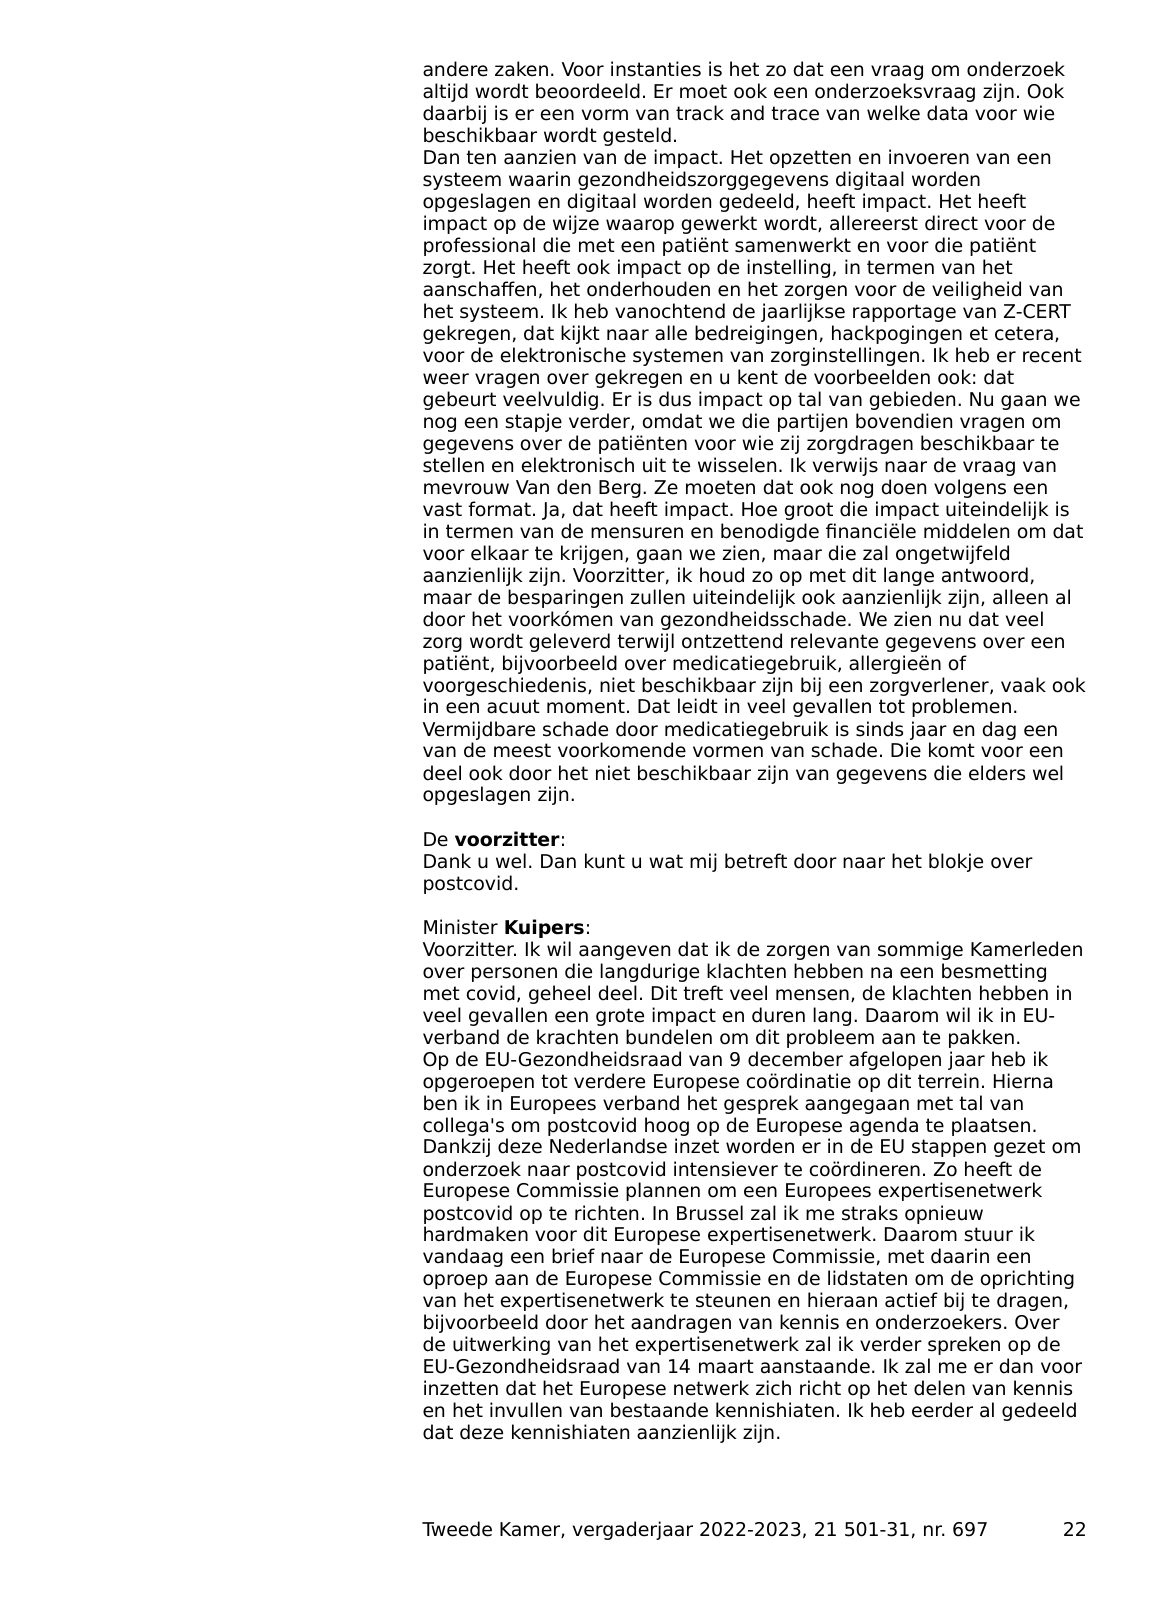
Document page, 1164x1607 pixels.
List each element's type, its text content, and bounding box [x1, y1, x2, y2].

text Op de EU-Gezondheidsraad van 9 december afgelopen jaar heb ik opgeroepen tot verdere Europese coördinatie op dit terrein. Hierna ben ik in Europees verband het gesprek aangegaan met tal van collega's om postcovid hoog op de Europese agenda te plaatsen. Dankzij deze Nederlandse inzet worden er in de EU stappen gezet om onderzoek naar postcovid intensiever te coördineren. Zo heeft de Europese Commissie plannen om een Europees expertisenetwerk postcovid op te richten. In Brussel zal ik me straks opnieuw hardmaken voor dit Europese expertisenetwerk. Daarom stuur ik vandaag een brief naar de Europese Commissie, met daarin een oproep aan de Europese Commissie en de lidstaten om de oprichting van het expertisenetwerk te steunen en hieraan actief bij te dragen, bijvoorbeeld door het aandragen van kennis en onderzoekers. Over de uitwerking van het expertisenetwerk zal ik verder spreken op de EU-Gezondheidsraad van 14 maart aanstaande. Ik zal me er dan voor inzetten dat het Europese netwerk zich richt op het delen van kennis en het invullen van bestaande kennishiaten. Ik heb eerder al gedeeld dat deze kennishiaten aanzienlijk zijn. [422, 1048, 1087, 1444]
text andere zaken. Voor instanties is het zo dat een vraag om onderzoek altijd wordt beoordeeld. Er moet ook een onderzoeksvraag zijn. Ook daarbij is er een vorm van track and trace van welke data voor wie beschikbaar wordt gesteld. [422, 59, 1087, 147]
text Minister Kuipers: [422, 917, 1087, 939]
text Dank u wel. Dan kunt u wat mij betreft door naar het blokje over postcovid. [422, 851, 1087, 894]
text De voorzitter: [422, 828, 1087, 851]
text Dan ten aanzien van de impact. Het opzetten en invoeren van een systeem waarin gezondheidszorggegevens digitaal worden opgeslagen en digitaal worden gedeeld, heeft impact. Het heeft impact op de wijze waarop gewerkt wordt, allereerst direct voor de professional die met een patiënt samenwerkt en voor die patiënt zorgt. Het heeft ook impact op de instelling, in termen van het aanschaffen, het onderhouden en het zorgen voor de veiligheid van het systeem. Ik heb vanochtend de jaarlijkse rapportage van Z-CERT gekregen, dat kijkt naar alle bedreigingen, hackpogingen et cetera, voor de elektronische systemen van zorginstellingen. Ik heb er recent weer vragen over gekregen en u kent de voorbeelden ook: dat gebeurt veelvuldig. Er is dus impact op tal van gebieden. Nu gaan we nog een stapje verder, omdat we die partijen bovendien vragen om gegevens over de patiënten voor wie zij zorgdragen beschikbaar te stellen en elektronisch uit te wisselen. Ik verwijs naar de vraag van mevrouw Van den Berg. Ze moeten dat ook nog doen volgens een vast format. Ja, dat heeft impact. Hoe groot die impact uiteindelijk is in termen van de mensuren en benodigde financiële middelen om dat voor elkaar te krijgen, gaan we zien, maar die zal ongetwijfeld aanzienlijk zijn. Voorzitter, ik houd zo op met dit lange antwoord, maar de besparingen zullen uiteindelijk ook aanzienlijk zijn, alleen al door het voorkómen van gezondheidsschade. We zien nu dat veel zorg wordt geleverd terwijl ontzettend relevante gegevens over een patiënt, bijvoorbeeld over medicatiegebruik, allergieën of voorgeschiedenis, niet beschikbaar zijn bij een zorgverlener, vaak ook in een acuut moment. Dat leidt in veel gevallen tot problemen. Vermijdbare schade door medicatiegebruik is sinds jaar en dag een van de meest voorkomende vormen van schade. Die komt voor een deel ook door het niet beschikbaar zijn van gegevens die elders wel opgeslagen zijn. [422, 147, 1087, 806]
text Voorzitter. Ik wil aangeven dat ik de zorgen van sommige Kamerleden over personen die langdurige klachten hebben na een besmetting met covid, geheel deel. Dit treft veel mensen, de klachten hebben in veel gevallen een grote impact en duren lang. Daarom wil ik in EU-verband de krachten bundelen om dit probleem aan te pakken. [422, 939, 1087, 1048]
